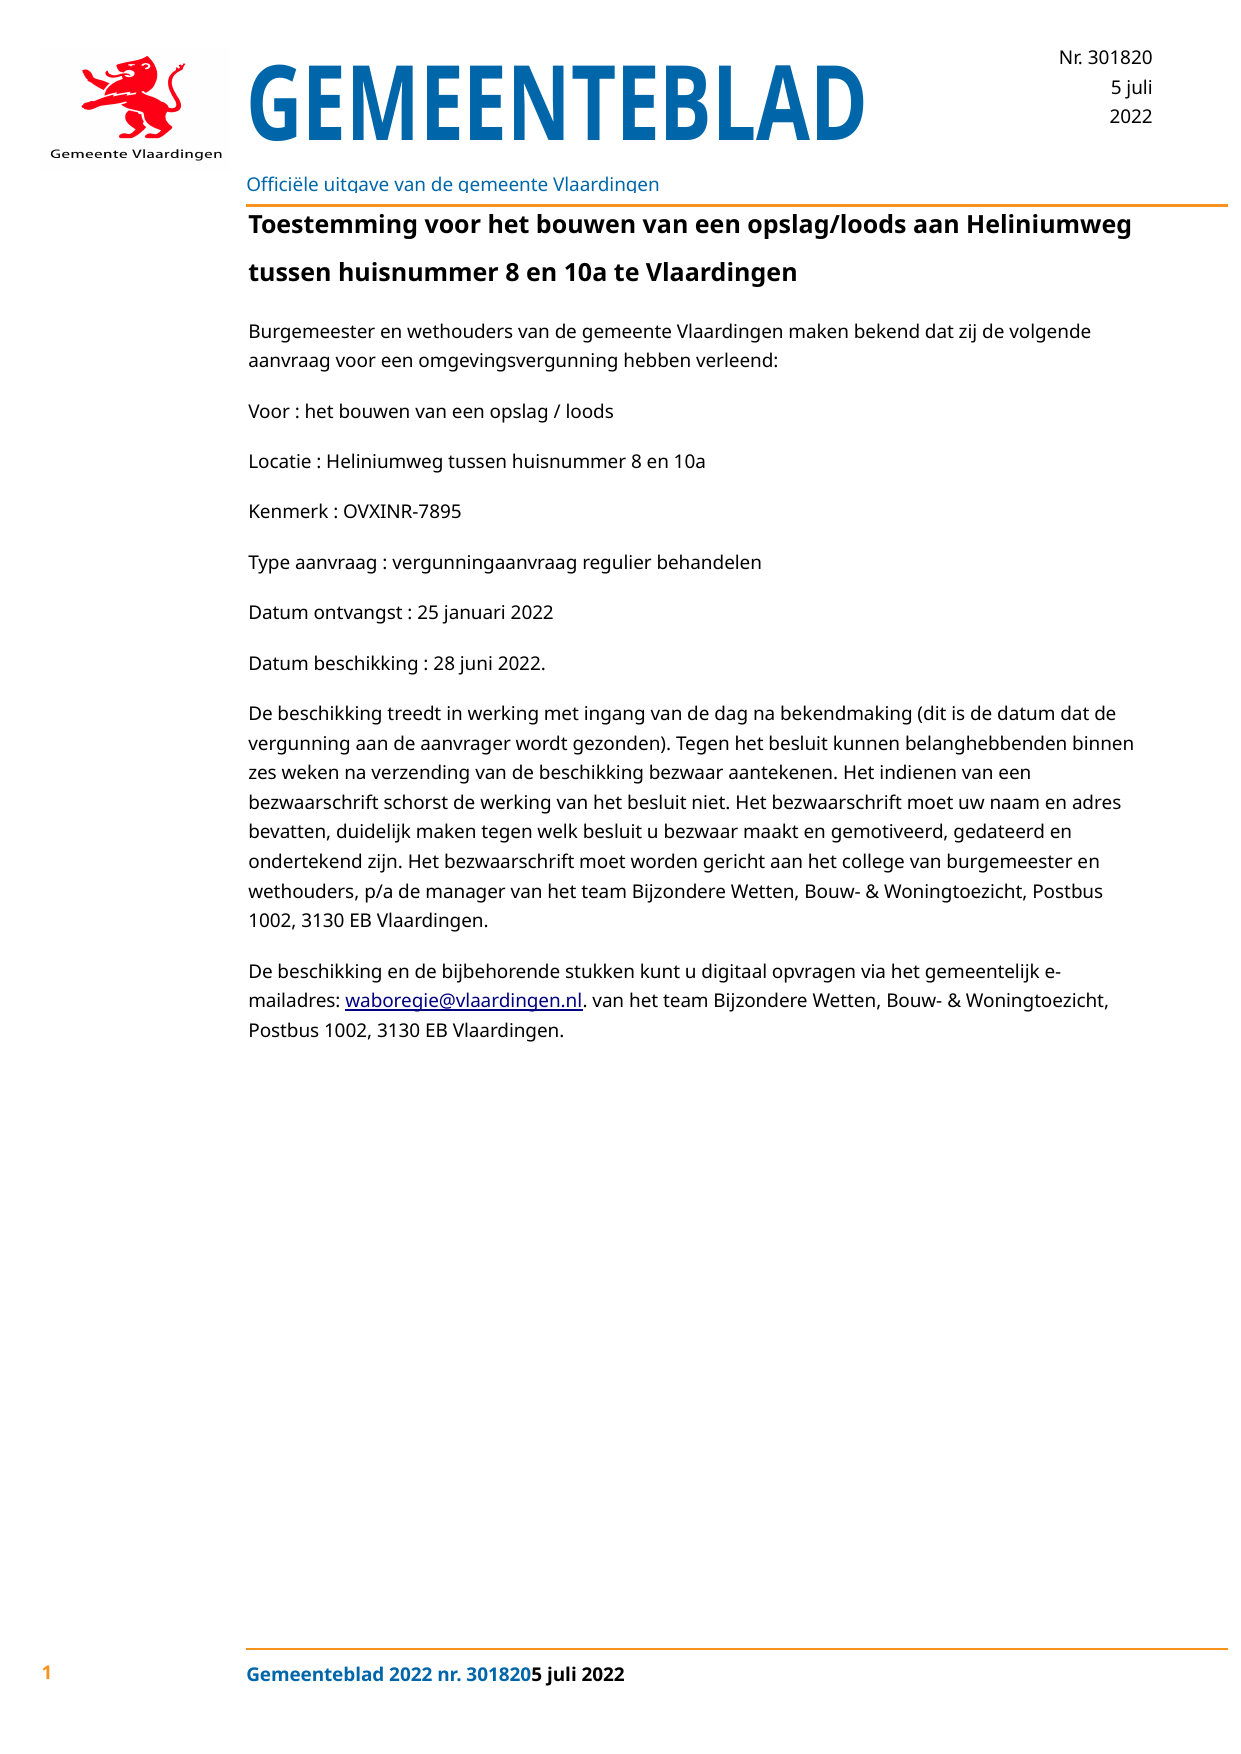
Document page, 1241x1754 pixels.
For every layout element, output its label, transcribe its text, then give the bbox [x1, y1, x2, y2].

picture [41, 47, 231, 172]
text Type aanvraag : vergunningaanvraag regulier behandelen [248, 549, 1152, 575]
text Locatie : Heliniumweg tussen huisnummer 8 en 10a [248, 448, 1152, 474]
text Datum beschikking : 28 juni 2022. [248, 650, 1152, 676]
text De beschikking treedt in werking met ingang van de dag na bekendmaking (dit is de datum dat de vergunning aan de aanvrager wordt gezonden). Tegen het besluit kunnen belanghebbenden binnen zes weken na verzending van de beschikking bezwaar aantekenen. Het indienen van een bezwaarschrift schorst de werking van het besluit niet. Het bezwaarschrift moet uw naam en adres bevatten, duidelijk maken tegen welk besluit u bezwaar maakt en gemotiveerd, gedateerd en ondertekend zijn. Het bezwaarschrift moet worden gericht aan het college van burgemeester en wethouders, p/a de manager van het team Bijzondere Wetten, Bouw- & Woningtoezicht, Postbus 1002, 3130 EB Vlaardingen. [248, 700, 1152, 933]
text Voor : het bouwen van een opslag / loods [248, 398, 1152, 424]
text Toestemming voor het bouwen van een opslag/loods aan Heliniumweg tussen huisnummer 8 en 10a te Vlaardingen [248, 207, 1152, 288]
text Kenmerk : OVXINR-7895 [248, 499, 1152, 524]
text De beschikking en de bijbehorende stukken kunt u digitaal opvragen via het gemeentelijk e-mailadres: waboregie@vlaardingen.nl. van het team Bijzondere Wetten, Bouw- & Woningtoezicht, Postbus 1002, 3130 EB Vlaardingen. [248, 958, 1152, 1043]
text Burgemeester en wethouders van de gemeente Vlaardingen maken bekend dat zij de volgende aanvraag voor een omgevingsvergunning hebben verleend: [248, 318, 1152, 373]
text Datum ontvangst : 25 januari 2022 [248, 599, 1152, 625]
